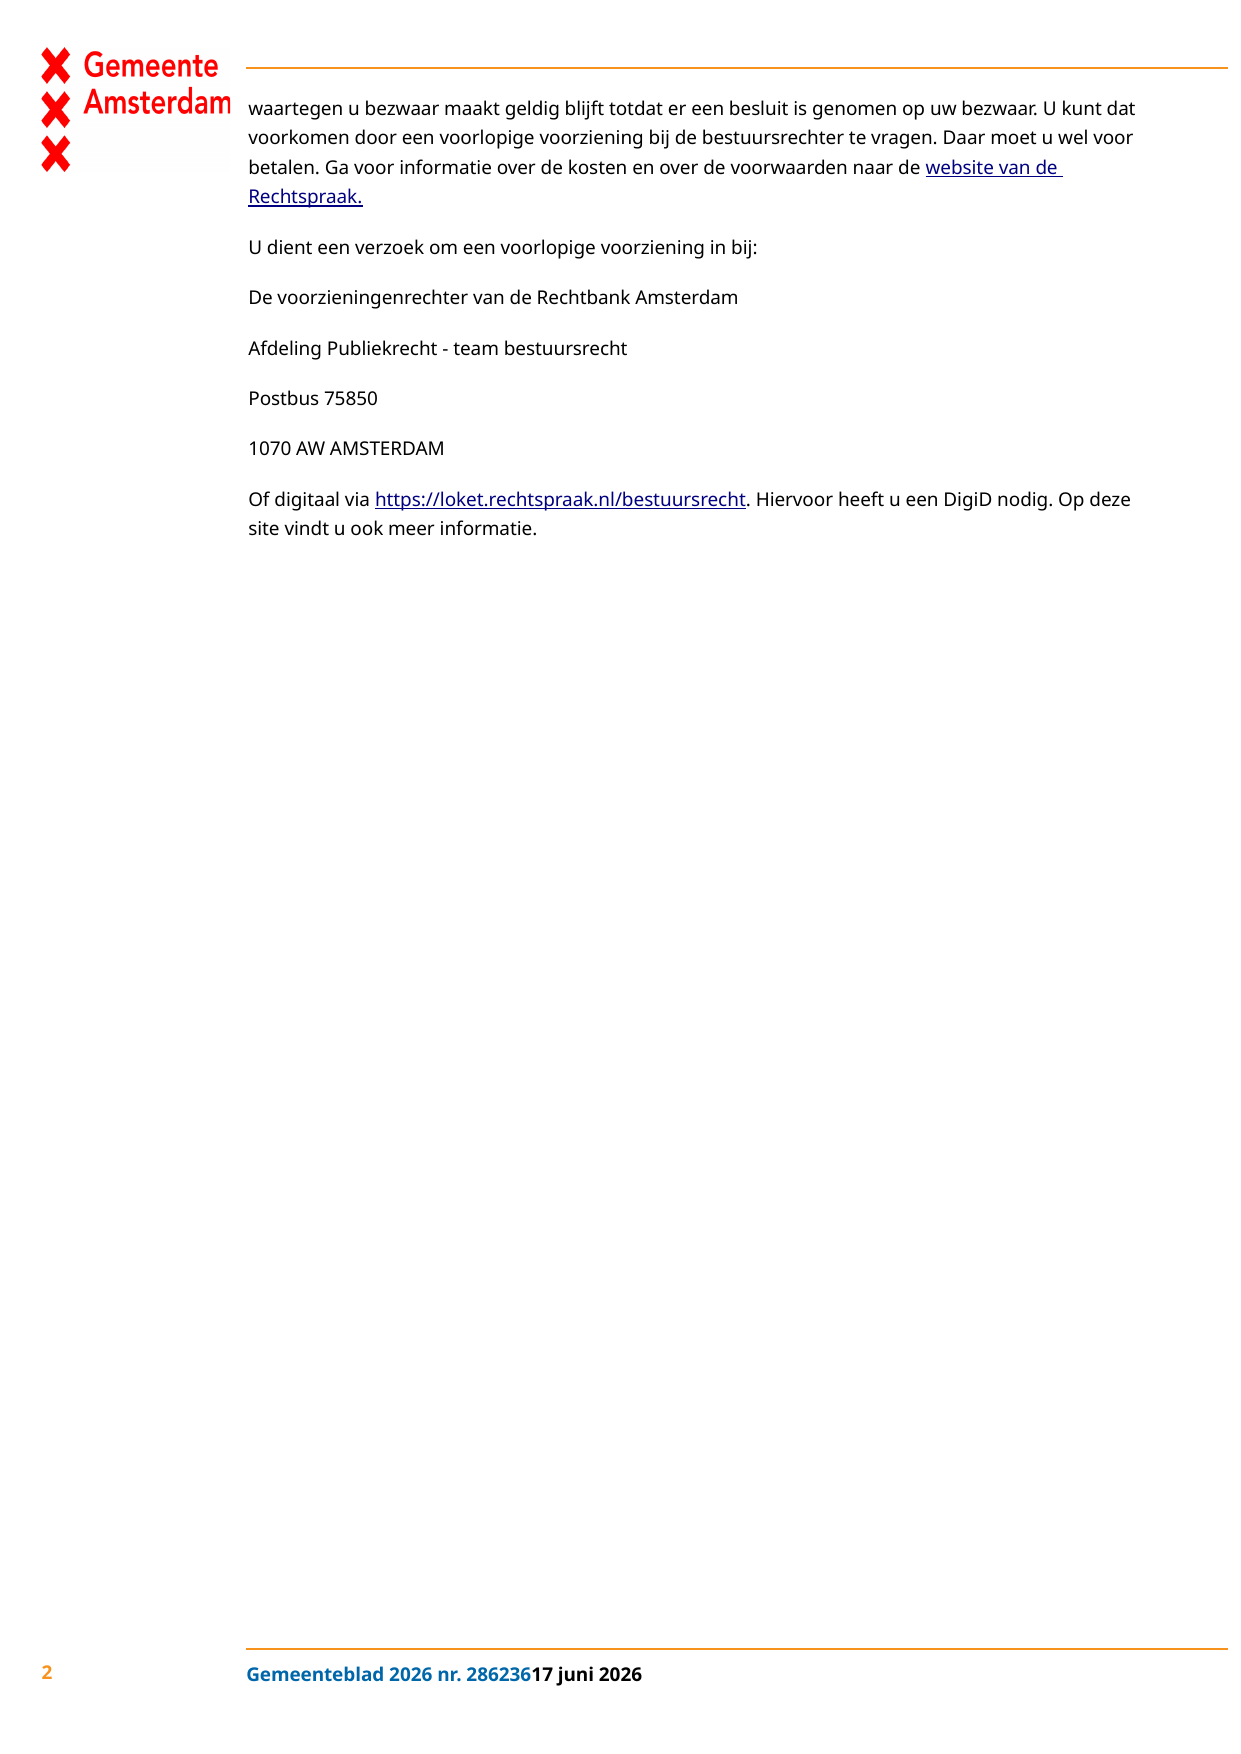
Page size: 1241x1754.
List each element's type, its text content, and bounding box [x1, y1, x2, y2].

picture [41, 47, 231, 172]
text Postbus 75850 [248, 385, 1152, 411]
text waartegen u bezwaar maakt geldig blijft totdat er een besluit is genomen op uw bezwaar. U kunt dat voorkomen door een voorlopige voorziening bij de bestuursrechter te vragen. Daar moet u wel voor betalen. Ga voor informatie over de kosten en over de voorwaarden naar de website van de Rechtspraak. [248, 95, 1152, 209]
text U dient een verzoek om een voorlopige voorziening in bij: [248, 234, 1152, 260]
text De voorzieningenrechter van de Rechtbank Amsterdam [248, 284, 1152, 310]
text 1070 AW AMSTERDAM [248, 436, 1152, 461]
text Of digitaal via https://loket.rechtspraak.nl/bestuursrecht. Hiervoor heeft u een DigiD nodig. Op deze site vindt u ook meer informatie. [248, 486, 1152, 541]
text Afdeling Publiekrecht - team bestuursrecht [248, 335, 1152, 361]
